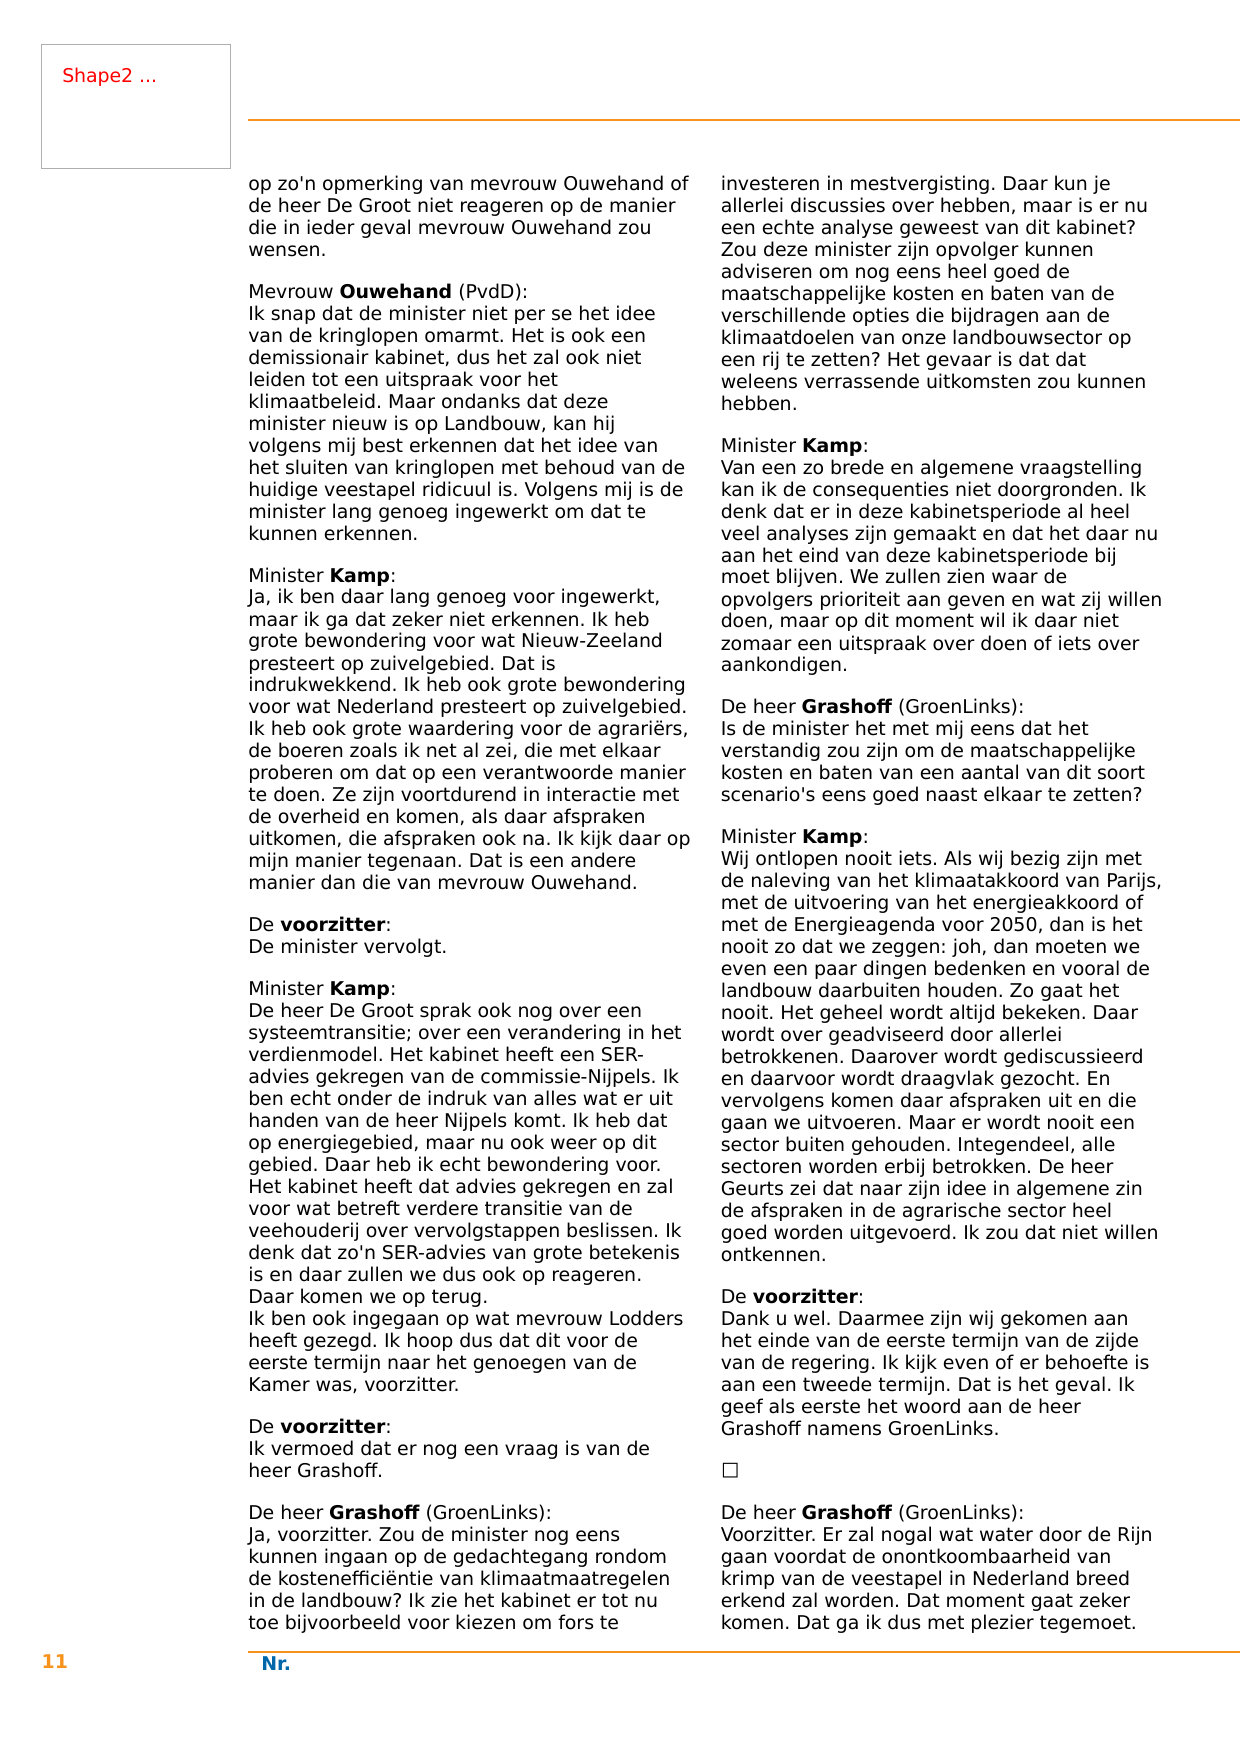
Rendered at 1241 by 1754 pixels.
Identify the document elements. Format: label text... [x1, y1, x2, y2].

text Is de minister het met mij eens dat het verstandig zou zijn om de maatschappelijke kosten en baten van een aantal van dit soort scenario's eens goed naast elkaar te zetten? [721, 718, 1163, 806]
text Minister Kamp: [248, 564, 691, 586]
text Dank u wel. Daarmee zijn wij gekomen aan het einde van de eerste termijn van de zijde van de regering. Ik kijk even of er behoefte is aan een tweede termijn. Dat is het geval. Ik geef als eerste het woord aan de heer Grashoff namens GroenLinks. [721, 1308, 1163, 1440]
text op zo'n opmerking van mevrouw Ouwehand of de heer De Groot niet reageren op de manier die in ieder geval mevrouw Ouwehand zou wensen. [248, 173, 691, 261]
text Ik ben ook ingegaan op wat mevrouw Lodders heeft gezegd. Ik hoop dus dat dit voor de eerste termijn naar het genoegen van de Kamer was, voorzitter. [248, 1308, 691, 1396]
text De voorzitter: [721, 1286, 1163, 1308]
text De heer Grashoff (GroenLinks): [721, 1502, 1163, 1524]
text ⬜ [721, 1460, 1163, 1482]
text investeren in mestvergisting. Daar kun je allerlei discussies over hebben, maar is er nu een echte analyse geweest van dit kabinet? Zou deze minister zijn opvolger kunnen adviseren om nog eens heel goed de maatschappelijke kosten en baten van de verschillende opties die bijdragen aan de klimaatdoelen van onze landbouwsector op een rij te zetten? Het gevaar is dat dat weleens verrassende uitkomsten zou kunnen hebben. [721, 173, 1163, 414]
text Minister Kamp: [721, 434, 1163, 457]
text De heer De Groot sprak ook nog over een systeemtransitie; over een verandering in het verdienmodel. Het kabinet heeft een SER-advies gekregen van de commissie-Nijpels. Ik ben echt onder de indruk van alles wat er uit handen van de heer Nijpels komt. Ik heb dat op energiegebied, maar nu ook weer op dit gebied. Daar heb ik echt bewondering voor. Het kabinet heeft dat advies gekregen en zal voor wat betreft verdere transitie van de veehouderij over vervolgstappen beslissen. Ik denk dat zo'n SER-advies van grote betekenis is en daar zullen we dus ook op reageren. Daar komen we op terug. [248, 1000, 691, 1308]
text De heer Grashoff (GroenLinks): [248, 1502, 691, 1524]
text Minister Kamp: [721, 826, 1163, 848]
text Van een zo brede en algemene vraagstelling kan ik de consequenties niet doorgronden. Ik denk dat er in deze kabinetsperiode al heel veel analyses zijn gemaakt en dat het daar nu aan het eind van deze kabinetsperiode bij moet blijven. We zullen zien waar de opvolgers prioriteit aan geven en wat zij willen doen, maar op dit moment wil ik daar niet zomaar een uitspraak over doen of iets over aankondigen. [721, 457, 1163, 676]
text De heer Grashoff (GroenLinks): [721, 696, 1163, 718]
text Ja, ik ben daar lang genoeg voor ingewerkt, maar ik ga dat zeker niet erkennen. Ik heb grote bewondering voor wat Nieuw-Zeeland presteert op zuivelgebied. Dat is indrukwekkend. Ik heb ook grote bewondering voor wat Nederland presteert op zuivelgebied. Ik heb ook grote waardering voor de agrariërs, de boeren zoals ik net al zei, die met elkaar proberen om dat op een verantwoorde manier te doen. Ze zijn voortdurend in interactie met de overheid en komen, als daar afspraken uitkomen, die afspraken ook na. Ik kijk daar op mijn manier tegenaan. Dat is een andere manier dan die van mevrouw Ouwehand. [248, 586, 691, 894]
text De voorzitter: [248, 1416, 691, 1438]
text Ik snap dat de minister niet per se het idee van de kringlopen omarmt. Het is ook een demissionair kabinet, dus het zal ook niet leiden tot een uitspraak voor het klimaatbeleid. Maar ondanks dat deze minister nieuw is op Landbouw, kan hij volgens mij best erkennen dat het idee van het sluiten van kringlopen met behoud van de huidige veestapel ridicuul is. Volgens mij is de minister lang genoeg ingewerkt om dat te kunnen erkennen. [248, 303, 691, 544]
text De minister vervolgt. [248, 936, 691, 958]
text Voorzitter. Er zal nogal wat water door de Rijn gaan voordat de onontkoombaarheid van krimp van de veestapel in Nederland breed erkend zal worden. Dat moment gaat zeker komen. Dat ga ik dus met plezier tegemoet. [721, 1524, 1163, 1633]
text Minister Kamp: [248, 978, 691, 1000]
text Ja, voorzitter. Zou de minister nog eens kunnen ingaan op de gedachtegang rondom de kostenefficiëntie van klimaatmaatregelen in de landbouw? Ik zie het kabinet er tot nu toe bijvoorbeeld voor kiezen om fors te [248, 1524, 691, 1633]
text Wij ontlopen nooit iets. Als wij bezig zijn met de naleving van het klimaatakkoord van Parijs, met de uitvoering van het energieakkoord of met de Energieagenda voor 2050, dan is het nooit zo dat we zeggen: joh, dan moeten we even een paar dingen bedenken en vooral de landbouw daarbuiten houden. Zo gaat het nooit. Het geheel wordt altijd bekeken. Daar wordt over geadviseerd door allerlei betrokkenen. Daarover wordt gediscussieerd en daarvoor wordt draagvlak gezocht. En vervolgens komen daar afspraken uit en die gaan we uitvoeren. Maar er wordt nooit een sector buiten gehouden. Integendeel, alle sectoren worden erbij betrokken. De heer Geurts zei dat naar zijn idee in algemene zin de afspraken in de agrarische sector heel goed worden uitgevoerd. Ik zou dat niet willen ontkennen. [721, 848, 1163, 1266]
text Ik vermoed dat er nog een vraag is van de heer Grashoff. [248, 1438, 691, 1482]
text De voorzitter: [248, 914, 691, 936]
text Mevrouw Ouwehand (PvdD): [248, 281, 691, 303]
